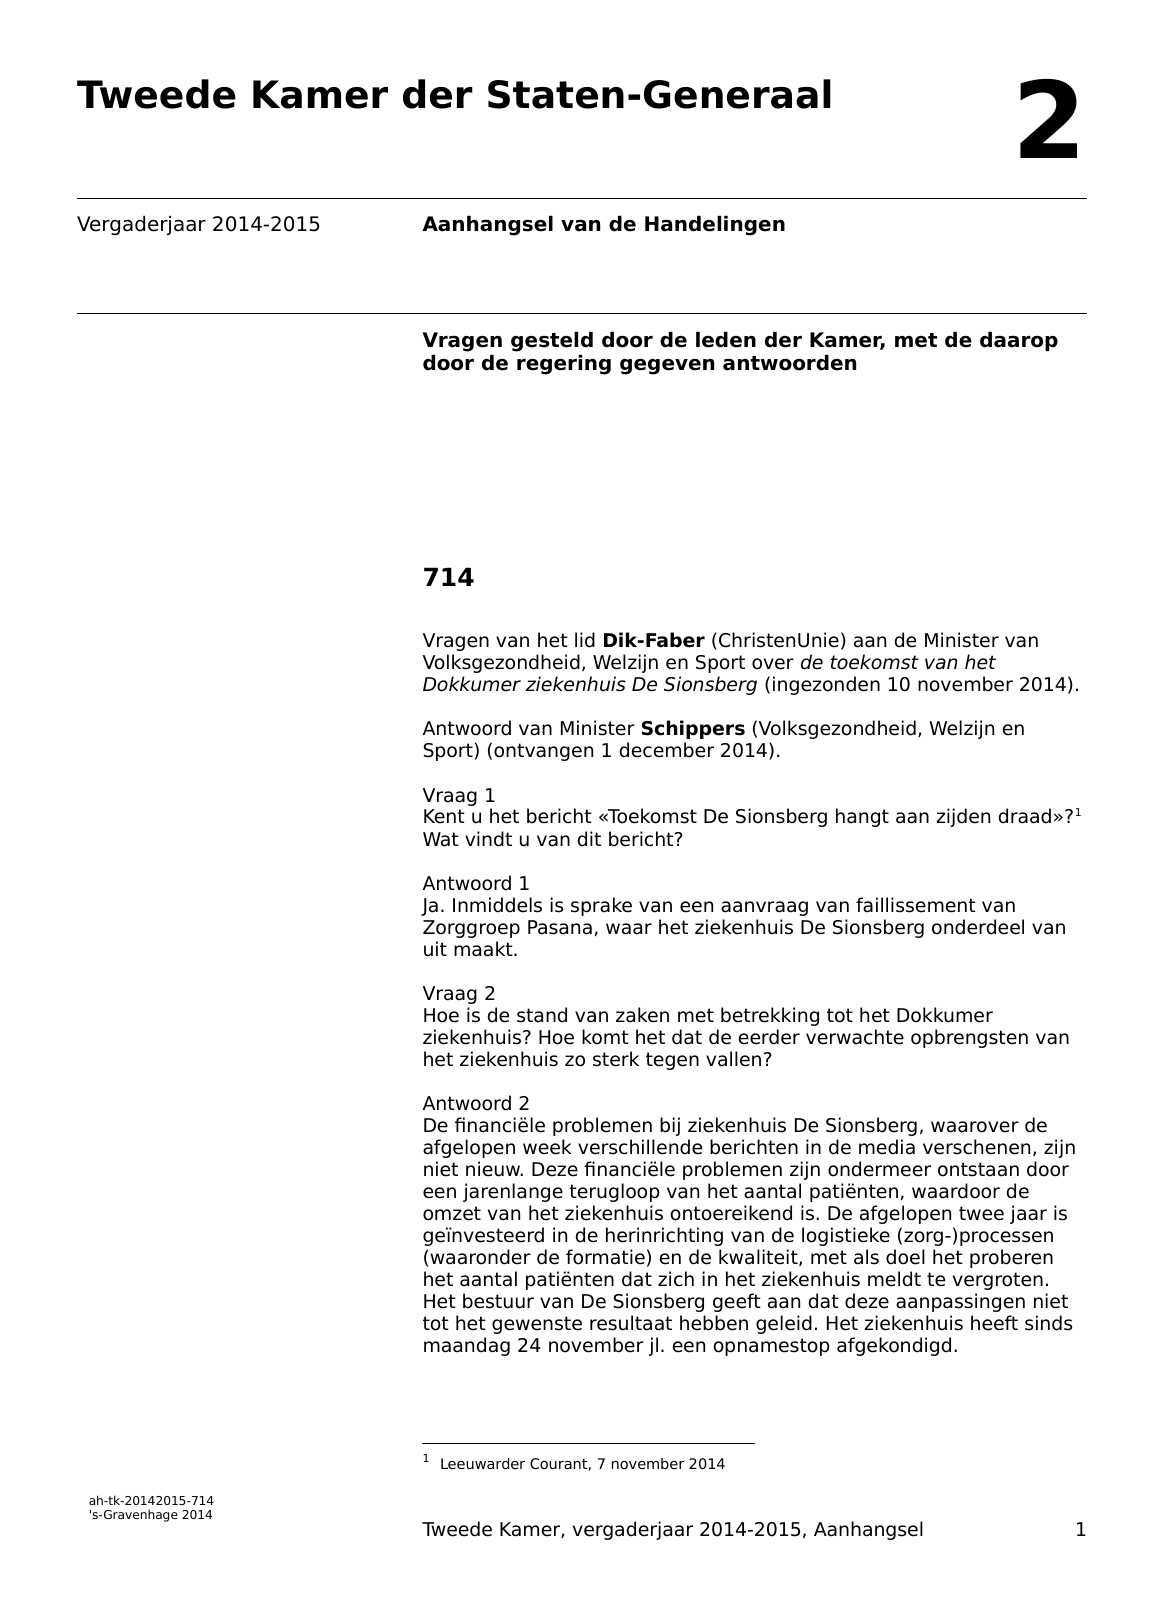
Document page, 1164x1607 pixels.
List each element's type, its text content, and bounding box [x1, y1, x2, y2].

text Vraag 1 [422, 784, 1087, 806]
text Antwoord van Minister Schippers (Volksgezondheid, Welzijn en Sport) (ontvangen 1 december 2014). [422, 718, 1087, 762]
table_cell Aanhangsel van de Handelingen [422, 199, 1087, 313]
table_cell [77, 314, 422, 375]
text Leeuwarder Courant, 7 november 2014 [422, 1452, 1087, 1474]
table_header 2 [886, 59, 1087, 198]
text De financiële problemen bij ziekenhuis De Sionsberg, waarover de afgelopen week verschillende berichten in de media verschenen, zijn niet nieuw. Deze financiële problemen zijn ondermeer ontstaan door een jarenlange terugloop van het aantal patiënten, waardoor de omzet van het ziekenhuis ontoereikend is. De afgelopen twee jaar is geïnvesteerd in de herinrichting van de logistieke (zorg-)processen (waaronder de formatie) en de kwaliteit, met als doel het proberen het aantal patiënten dat zich in het ziekenhuis meldt te vergroten. Het bestuur van De Sionsberg geeft aan dat deze aanpassingen niet tot het gewenste resultaat hebben geleid. Het ziekenhuis heeft sinds maandag 24 november jl. een opnamestop afgekondigd. [422, 1115, 1087, 1357]
text Antwoord 2 [422, 1093, 1087, 1115]
table_cell Vergaderjaar 2014-2015 [77, 199, 422, 313]
text ah-tk-20142015-714 [88, 1494, 323, 1508]
text Kent u het bericht «Toekomst De Sionsberg hangt aan zijden draad»? Wat vindt u van dit bericht? [422, 806, 1087, 850]
text 714 [422, 563, 1087, 592]
text Antwoord 1 [422, 873, 1087, 894]
table_header Tweede Kamer der Staten-Generaal [77, 59, 886, 198]
table_cell Vragen gesteld door de leden der Kamer, met de daarop door de regering gegeven antwoorden [422, 314, 1087, 375]
text Hoe is de stand van zaken met betrekking tot het Dokkumer ziekenhuis? Hoe komt het dat de eerder verwachte opbrengsten van het ziekenhuis zo sterk tegen vallen? [422, 1005, 1087, 1071]
text Ja. Inmiddels is sprake van een aanvraag van faillissement van Zorggroep Pasana, waar het ziekenhuis De Sionsberg onderdeel van uit maakt. [422, 894, 1087, 961]
text 's-Gravenhage 2014 [88, 1508, 323, 1522]
text Vragen van het lid Dik-Faber (ChristenUnie) aan de Minister van Volksgezondheid, Welzijn en Sport over de toekomst van het Dokkumer ziekenhuis De Sionsberg (ingezonden 10 november 2014). [422, 630, 1087, 696]
text Vraag 2 [422, 983, 1087, 1005]
